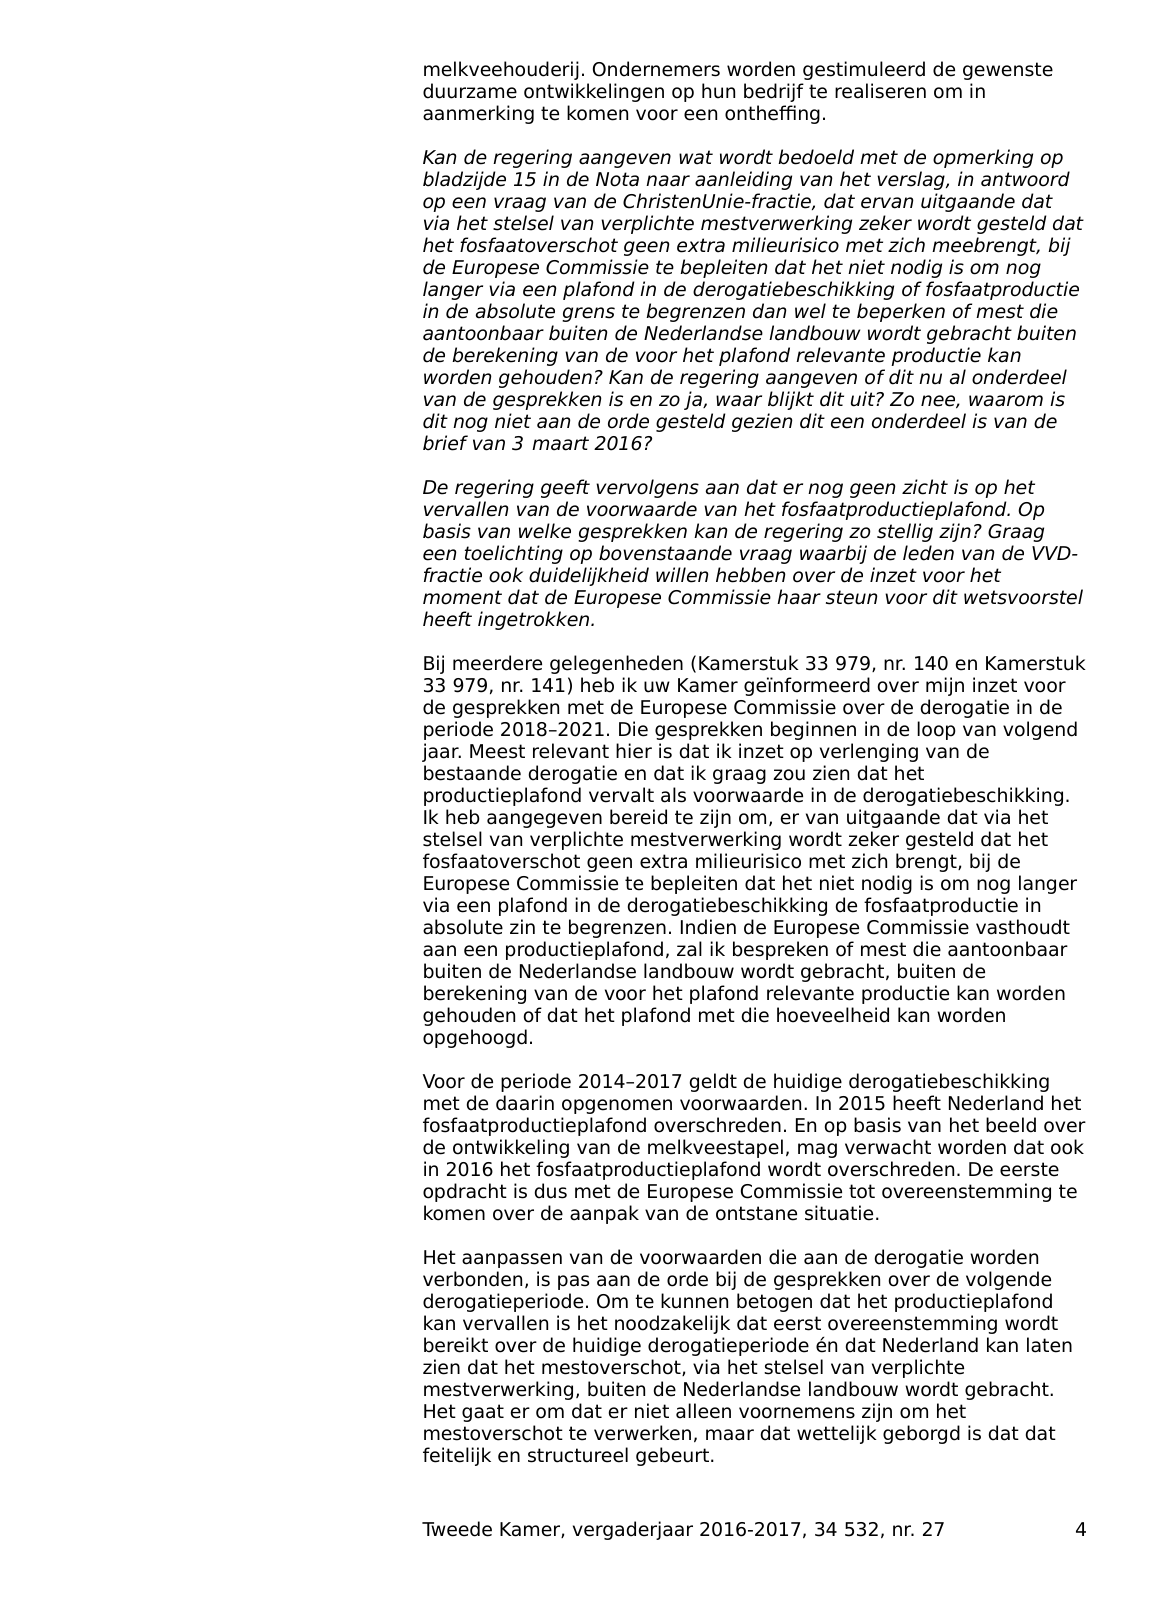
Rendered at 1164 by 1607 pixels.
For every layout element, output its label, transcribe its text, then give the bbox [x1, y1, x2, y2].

text Voor de periode 2014–2017 geldt de huidige derogatiebeschikking met de daarin opgenomen voorwaarden. In 2015 heeft Nederland het fosfaatproductieplafond overschreden. En op basis van het beeld over de ontwikkeling van de melkveestapel, mag verwacht worden dat ook in 2016 het fosfaatproductieplafond wordt overschreden. De eerste opdracht is dus met de Europese Commissie tot overeenstemming te komen over de aanpak van de ontstane situatie. [422, 1071, 1087, 1225]
text Kan de regering aangeven wat wordt bedoeld met de opmerking op bladzijde 15 in de Nota naar aanleiding van het verslag, in antwoord op een vraag van de ChristenUnie-fractie, dat ervan uitgaande dat via het stelsel van verplichte mestverwerking zeker wordt gesteld dat het fosfaatoverschot geen extra milieurisico met zich meebrengt, bij de Europese Commissie te bepleiten dat het niet nodig is om nog langer via een plafond in de derogatiebeschikking of fosfaatproductie in de absolute grens te begrenzen dan wel te beperken of mest die aantoonbaar buiten de Nederlandse landbouw wordt gebracht buiten de berekening van de voor het plafond relevante productie kan worden gehouden? Kan de regering aangeven of dit nu al onderdeel van de gesprekken is en zo ja, waar blijkt dit uit? Zo nee, waarom is dit nog niet aan de orde gesteld gezien dit een onderdeel is van de brief van 3 maart 2016? [422, 147, 1087, 455]
text De regering geeft vervolgens aan dat er nog geen zicht is op het vervallen van de voorwaarde van het fosfaatproductieplafond. Op basis van welke gesprekken kan de regering zo stellig zijn? Graag een toelichting op bovenstaande vraag waarbij de leden van de VVD-fractie ook duidelijkheid willen hebben over de inzet voor het moment dat de Europese Commissie haar steun voor dit wetsvoorstel heeft ingetrokken. [422, 477, 1087, 631]
text melkveehouderij. Ondernemers worden gestimuleerd de gewenste duurzame ontwikkelingen op hun bedrijf te realiseren om in aanmerking te komen voor een ontheffing. [422, 59, 1087, 125]
text Het aanpassen van de voorwaarden die aan de derogatie worden verbonden, is pas aan de orde bij de gesprekken over de volgende derogatieperiode. Om te kunnen betogen dat het productieplafond kan vervallen is het noodzakelijk dat eerst overeenstemming wordt bereikt over de huidige derogatieperiode én dat Nederland kan laten zien dat het mestoverschot, via het stelsel van verplichte mestverwerking, buiten de Nederlandse landbouw wordt gebracht. Het gaat er om dat er niet alleen voornemens zijn om het mestoverschot te verwerken, maar dat wettelijk geborgd is dat dat feitelijk en structureel gebeurt. [422, 1247, 1087, 1467]
text Bij meerdere gelegenheden (Kamerstuk 33 979, nr. 140 en Kamerstuk 33 979, nr. 141) heb ik uw Kamer geïnformeerd over mijn inzet voor de gesprekken met de Europese Commissie over de derogatie in de periode 2018–2021. Die gesprekken beginnen in de loop van volgend jaar. Meest relevant hier is dat ik inzet op verlenging van de bestaande derogatie en dat ik graag zou zien dat het productieplafond vervalt als voorwaarde in de derogatiebeschikking. Ik heb aangegeven bereid te zijn om, er van uitgaande dat via het stelsel van verplichte mestverwerking wordt zeker gesteld dat het fosfaatoverschot geen extra milieurisico met zich brengt, bij de Europese Commissie te bepleiten dat het niet nodig is om nog langer via een plafond in de derogatiebeschikking de fosfaatproductie in absolute zin te begrenzen. Indien de Europese Commissie vasthoudt aan een productieplafond, zal ik bespreken of mest die aantoonbaar buiten de Nederlandse landbouw wordt gebracht, buiten de berekening van de voor het plafond relevante productie kan worden gehouden of dat het plafond met die hoeveelheid kan worden opgehoogd. [422, 653, 1087, 1049]
